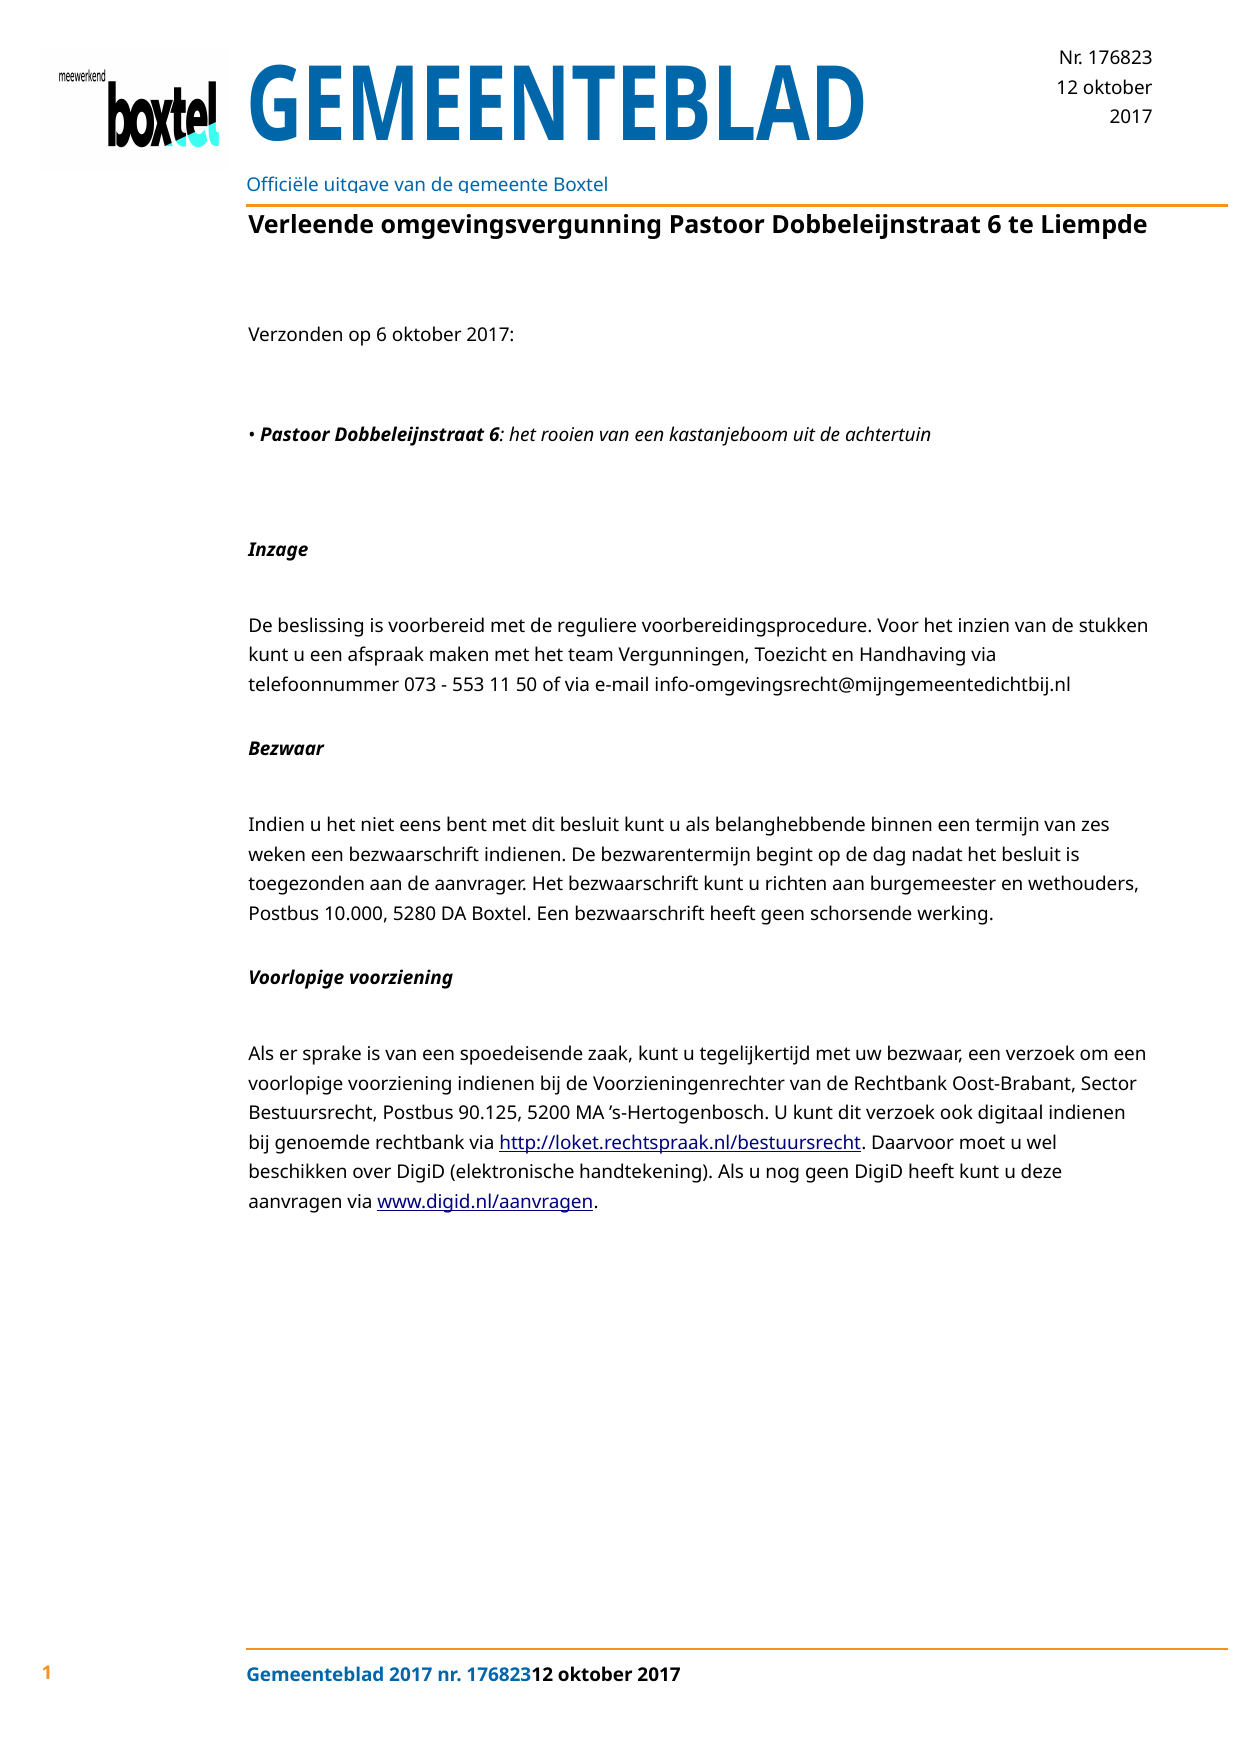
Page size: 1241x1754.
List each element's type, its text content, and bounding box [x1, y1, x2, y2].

text Als er sprake is van een spoedeisende zaak, kunt u tegelijkertijd met uw bezwaar, een verzoek om een voorlopige voorziening indienen bij de Voorzieningenrechter van de Rechtbank Oost-Brabant, Sector Bestuursrecht, Postbus 90.125, 5200 MA ’s-Hertogenbosch. U kunt dit verzoek ook digitaal indienen bij genoemde rechtbank via http://loket.rechtspraak.nl/bestuursrecht. Daarvoor moet u wel beschikken over DigiD (elektronische handtekening). Als u nog geen DigiD heeft kunt u deze aanvragen via www.digid.nl/aanvragen. [248, 1040, 1152, 1214]
text Bezwaar [248, 735, 1152, 761]
picture [41, 47, 231, 172]
text De beslissing is voorbereid met de reguliere voorbereidingsprocedure. Voor het inzien van de stukken kunt u een afspraak maken met het team Vergunningen, Toezicht en Handhaving via telefoonnummer 073 - 553 11 50 of via e-mail info-omgevingsrecht@mijngemeentedichtbij.nl [248, 612, 1152, 697]
text Verzonden op 6 oktober 2017: [248, 321, 1152, 346]
text Verleende omgevingsvergunning Pastoor Dobbeleijnstraat 6 te Liempde [248, 207, 1152, 241]
text Indien u het niet eens bent met dit besluit kunt u als belanghebbende binnen een termijn van zes weken een bezwaarschrift indienen. De bezwarentermijn begint op de dag nadat het besluit is toegezonden aan de aanvrager. Het bezwaarschrift kunt u richten aan burgemeester en wethouders, Postbus 10.000, 5280 DA Boxtel. Een bezwaarschrift heeft geen schorsende werking. [248, 811, 1152, 926]
text Inzage [248, 536, 1152, 562]
text Voorlopige voorziening [248, 964, 1152, 990]
text • Pastoor Dobbeleijnstraat 6: het rooien van een kastanjeboom uit de achtertuin [248, 422, 1152, 447]
